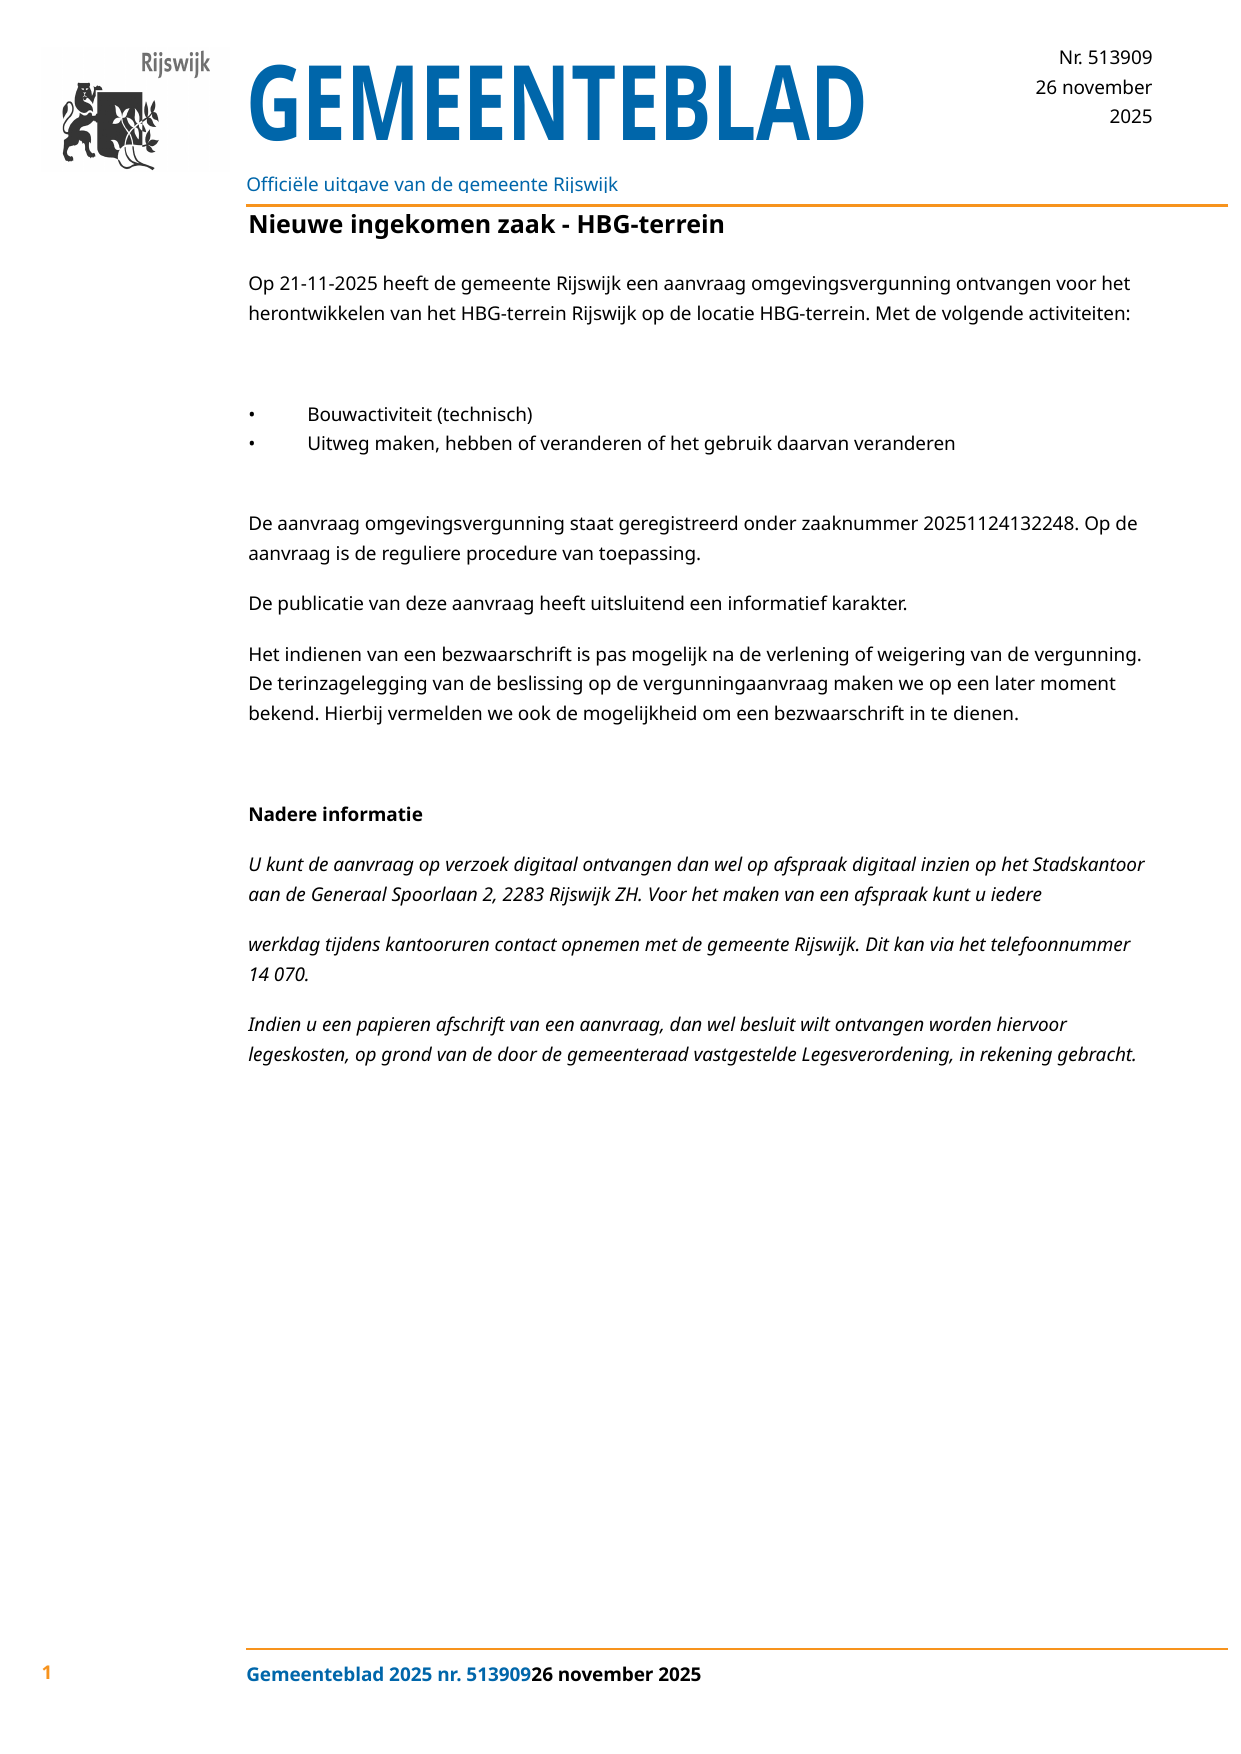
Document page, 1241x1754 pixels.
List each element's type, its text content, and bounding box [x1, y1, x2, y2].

text Nieuwe ingekomen zaak - HBG-terrein [248, 207, 1152, 241]
picture [41, 47, 231, 172]
text De aanvraag omgevingsvergunning staat geregistreerd onder zaaknummer 20251124132248. Op de aanvraag is de reguliere procedure van toepassing. [248, 510, 1152, 566]
text Het indienen van een bezwaarschrift is pas mogelijk na de verlening of weigering van de vergunning. De terinzagelegging van de beslissing op de vergunningaanvraag maken we op een later moment bekend. Hierbij vermelden we ook de mogelijkheid om een bezwaarschrift in te dienen. [248, 641, 1152, 726]
text De publicatie van deze aanvraag heeft uitsluitend een informatief karakter. [248, 590, 1152, 616]
text Nadere informatie [248, 801, 1152, 826]
list Uitweg maken, hebben of veranderen of het gebruik daarvan veranderen [248, 430, 1152, 456]
text Indien u een papieren afschrift van een aanvraag, dan wel besluit wilt ontvangen worden hiervoor legeskosten, op grond van de door de gemeenteraad vastgestelde Legesverordening, in rekening gebracht. [248, 1011, 1152, 1066]
text Op 21-11-2025 heeft de gemeente Rijswijk een aanvraag omgevingsvergunning ontvangen voor het herontwikkelen van het HBG-terrein Rijswijk op de locatie HBG-terrein. Met de volgende activiteiten: [248, 270, 1152, 326]
list Bouwactiviteit (technisch) [248, 401, 1152, 426]
text werkdag tijdens kantooruren contact opnemen met de gemeente Rijswijk. Dit kan via het telefoonnummer 14 070. [248, 931, 1152, 986]
text U kunt de aanvraag op verzoek digitaal ontvangen dan wel op afspraak digitaal inzien op het Stadskantoor aan de Generaal Spoorlaan 2, 2283 Rijswijk ZH. Voor het maken van een afspraak kunt u iedere [248, 851, 1152, 906]
